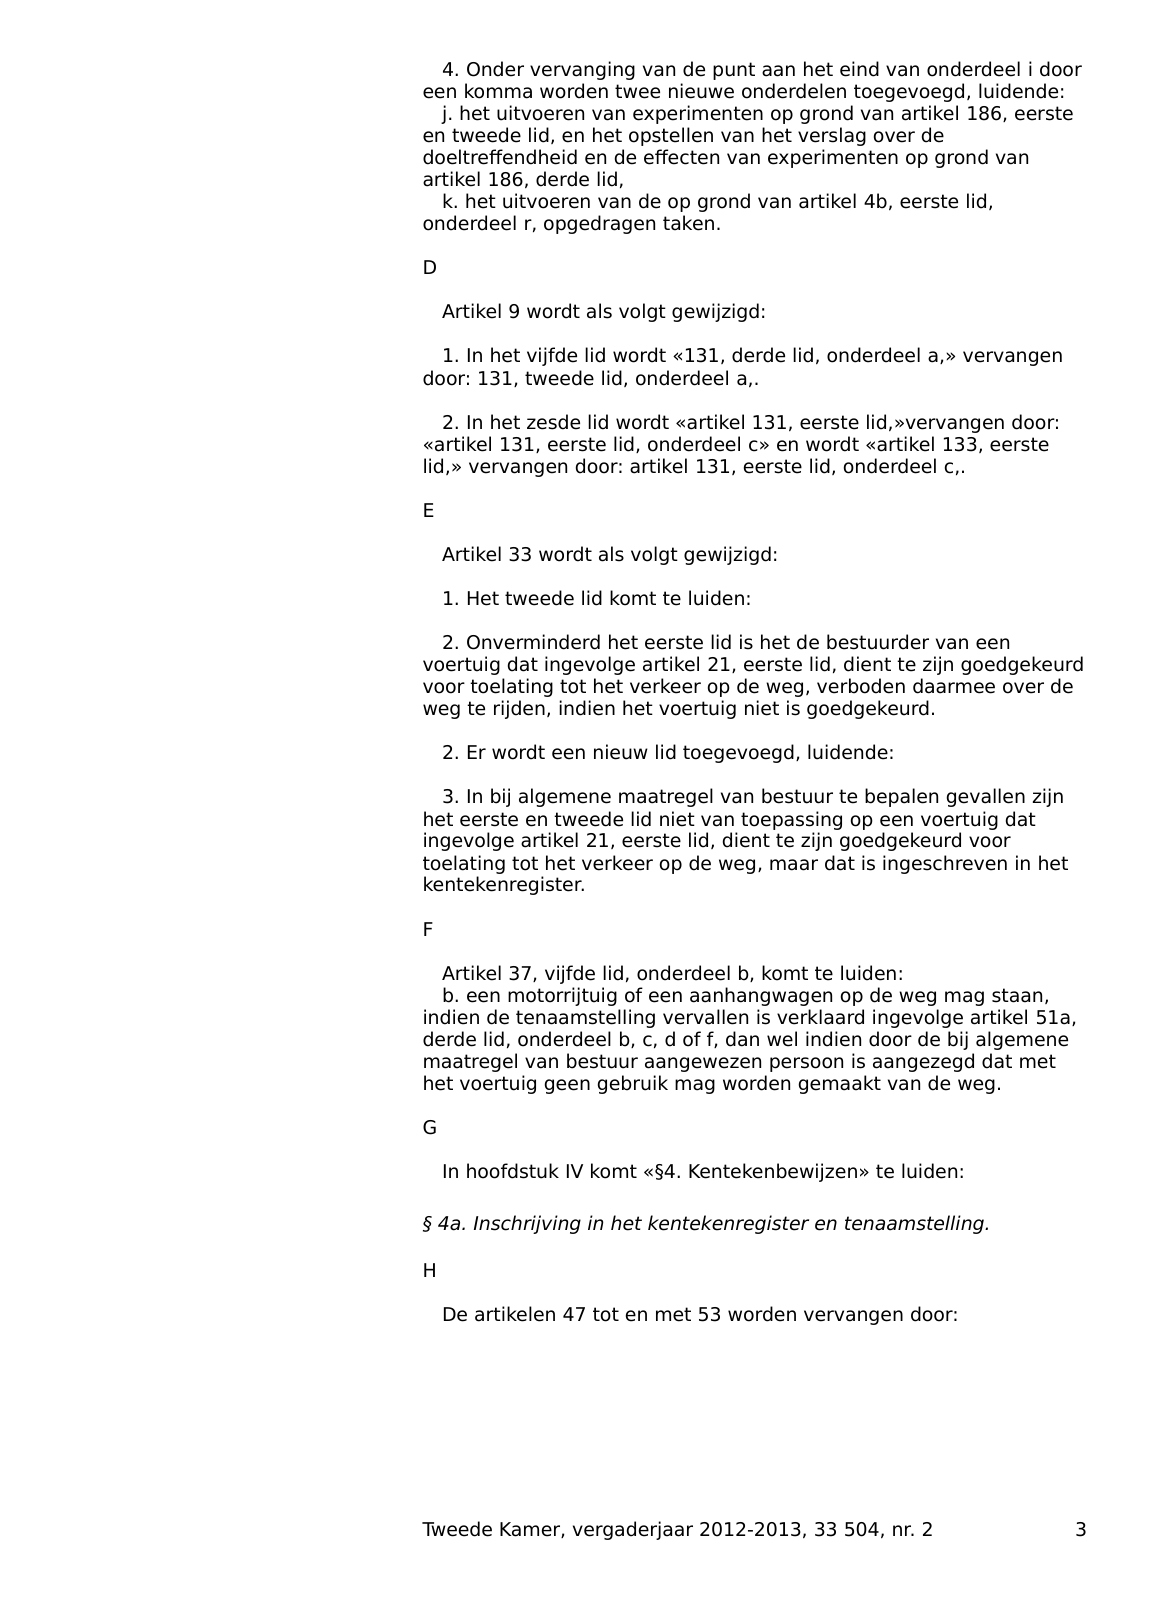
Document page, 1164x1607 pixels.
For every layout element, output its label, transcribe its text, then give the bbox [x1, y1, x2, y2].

text 2. Onverminderd het eerste lid is het de bestuurder van een voertuig dat ingevolge artikel 21, eerste lid, dient te zijn goedgekeurd voor toelating tot het verkeer op de weg, verboden daarmee over de weg te rijden, indien het voertuig niet is goedgekeurd. [422, 632, 1087, 720]
text 4. Onder vervanging van de punt aan het eind van onderdeel i door een komma worden twee nieuwe onderdelen toegevoegd, luidende: [422, 59, 1087, 103]
text Artikel 33 wordt als volgt gewijzigd: [422, 544, 1087, 566]
text b. een motorrijtuig of een aanhangwagen op de weg mag staan, indien de tenaamstelling vervallen is verklaard ingevolge artikel 51a, derde lid, onderdeel b, c, d of f, dan wel indien door de bij algemene maatregel van bestuur aangewezen persoon is aangezegd dat met het voertuig geen gebruik mag worden gemaakt van de weg. [422, 985, 1087, 1094]
text 1. In het vijfde lid wordt «131, derde lid, onderdeel a,» vervangen door: 131, tweede lid, onderdeel a,. [422, 345, 1087, 389]
text k. het uitvoeren van de op grond van artikel 4b, eerste lid, onderdeel r, opgedragen taken. [422, 191, 1087, 235]
text G [422, 1117, 1087, 1139]
text 3. In bij algemene maatregel van bestuur te bepalen gevallen zijn het eerste en tweede lid niet van toepassing op een voertuig dat ingevolge artikel 21, eerste lid, dient te zijn goedgekeurd voor toelating tot het verkeer op de weg, maar dat is ingeschreven in het kentekenregister. [422, 786, 1087, 896]
text 2. Er wordt een nieuw lid toegevoegd, luidende: [422, 742, 1087, 764]
text Artikel 9 wordt als volgt gewijzigd: [422, 301, 1087, 323]
subtitle § 4a. Inschrijving in het kentekenregister en tenaamstelling. [422, 1213, 1087, 1235]
text De artikelen 47 tot en met 53 worden vervangen door: [422, 1304, 1087, 1326]
text D [422, 257, 1087, 279]
text 2. In het zesde lid wordt «artikel 131, eerste lid,»vervangen door: «artikel 131, eerste lid, onderdeel c» en wordt «artikel 133, eerste lid,» vervangen door: artikel 131, eerste lid, onderdeel c,. [422, 412, 1087, 477]
text j. het uitvoeren van experimenten op grond van artikel 186, eerste en tweede lid, en het opstellen van het verslag over de doeltreffendheid en de effecten van experimenten op grond van artikel 186, derde lid, [422, 103, 1087, 191]
text In hoofdstuk IV komt «§4. Kentekenbewijzen» te luiden: [422, 1161, 1087, 1183]
text E [422, 500, 1087, 522]
text H [422, 1260, 1087, 1282]
text Artikel 37, vijfde lid, onderdeel b, komt te luiden: [422, 963, 1087, 985]
text F [422, 918, 1087, 941]
text 1. Het tweede lid komt te luiden: [422, 588, 1087, 610]
